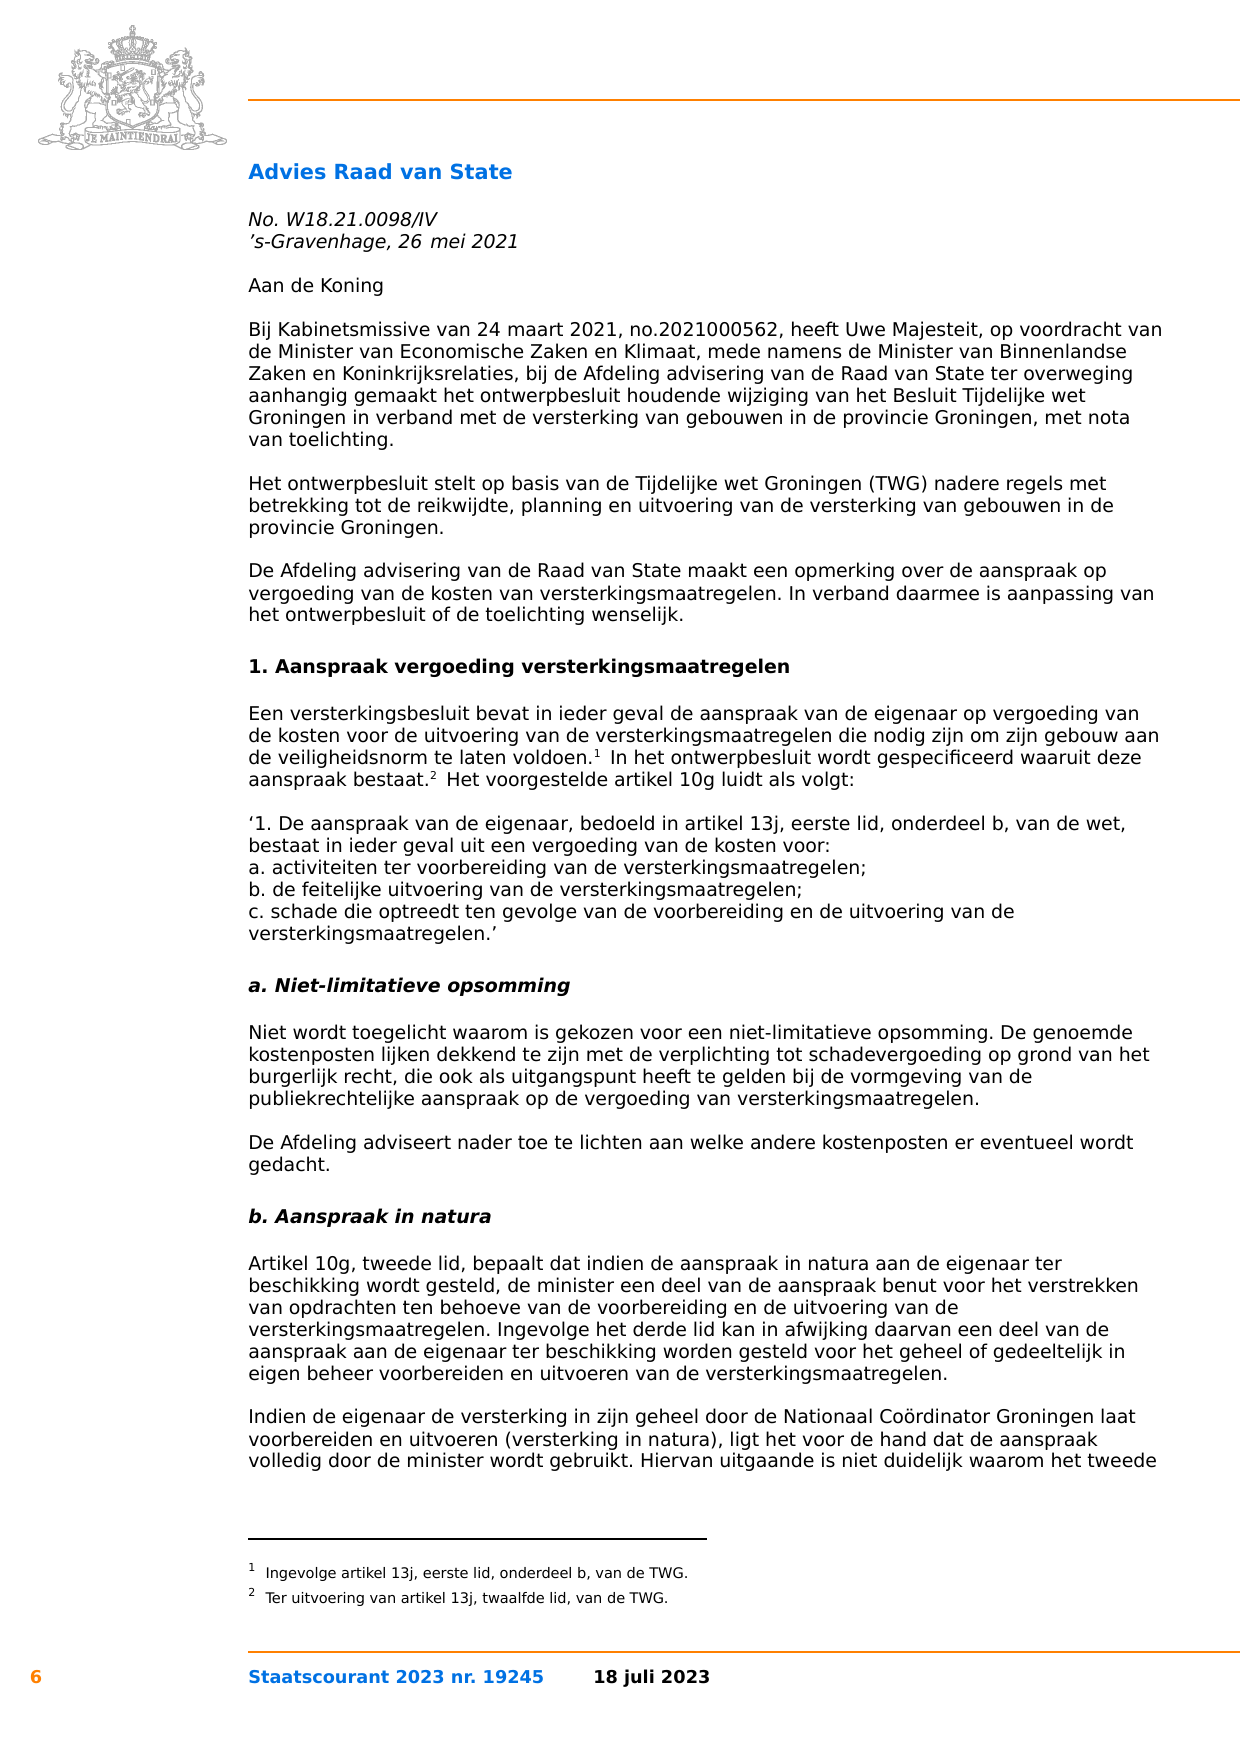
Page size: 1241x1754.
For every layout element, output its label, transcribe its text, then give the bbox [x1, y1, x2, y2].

text Een versterkingsbesluit bevat in ieder geval de aanspraak van de eigenaar op vergoeding van de kosten voor de uitvoering van de versterkingsmaatregelen die nodig zijn om zijn gebouw aan de veiligheidsnorm te laten voldoen. In het ontwerpbesluit wordt gespecificeerd waaruit deze aanspraak bestaat. Het voorgestelde artikel 10g luidt als volgt: [248, 703, 1163, 791]
subtitle Advies Raad van State [248, 160, 1163, 184]
text ‘1. De aanspraak van de eigenaar, bedoeld in artikel 13j, eerste lid, onderdeel b, van de wet, bestaat in ieder geval uit een vergoeding van de kosten voor: [248, 813, 1163, 857]
text No. W18.21.0098/IV [248, 209, 1163, 231]
text Ter uitvoering van artikel 13j, twaalfde lid, van de TWG. [248, 1586, 1163, 1608]
text Niet wordt toegelicht waarom is gekozen voor een niet-limitatieve opsomming. De genoemde kostenposten lijken dekkend te zijn met de verplichting tot schadevergoeding op grond van het burgerlijk recht, die ook als uitgangspunt heeft te gelden bij de vormgeving van de publiekrechtelijke aanspraak op de vergoeding van versterkingsmaatregelen. [248, 1022, 1163, 1110]
text Ingevolge artikel 13j, eerste lid, onderdeel b, van de TWG. [248, 1561, 1163, 1583]
subtitle b. Aanspraak in natura [248, 1206, 1163, 1228]
text Bij Kabinetsmissive van 24 maart 2021, no.2021000562, heeft Uwe Majesteit, op voordracht van de Minister van Economische Zaken en Klimaat, mede namens de Minister van Binnenlandse Zaken en Koninkrijksrelaties, bij de Afdeling advisering van de Raad van State ter overweging aanhangig gemaakt het ontwerpbesluit houdende wijziging van het Besluit Tijdelijke wet Groningen in verband met de versterking van gebouwen in de provincie Groningen, met nota van toelichting. [248, 319, 1163, 451]
text ’s-Gravenhage, 26 mei 2021 [248, 231, 1163, 253]
text c. schade die optreedt ten gevolge van de voorbereiding en de uitvoering van de versterkingsmaatregelen.’ [248, 901, 1163, 945]
text De Afdeling advisering van de Raad van State maakt een opmerking over de aanspraak op vergoeding van de kosten van versterkingsmaatregelen. In verband daarmee is aanpassing van het ontwerpbesluit of de toelichting wenselijk. [248, 560, 1163, 626]
text a. activiteiten ter voorbereiding van de versterkingsmaatregelen; [248, 857, 1163, 879]
text Indien de eigenaar de versterking in zijn geheel door de Nationaal Coördinator Groningen laat voorbereiden en uitvoeren (versterking in natura), ligt het voor de hand dat de aanspraak volledig door de minister wordt gebruikt. Hiervan uitgaande is niet duidelijk waarom het tweede [248, 1406, 1163, 1472]
text De Afdeling adviseert nader toe te lichten aan welke andere kostenposten er eventueel wordt gedacht. [248, 1132, 1163, 1176]
subtitle a. Niet-limitatieve opsomming [248, 975, 1163, 997]
text Aan de Koning [248, 275, 1163, 297]
text Artikel 10g, tweede lid, bepaalt dat indien de aanspraak in natura aan de eigenaar ter beschikking wordt gesteld, de minister een deel van de aanspraak benut voor het verstrekken van opdrachten ten behoeve van de voorbereiding en de uitvoering van de versterkingsmaatregelen. Ingevolge het derde lid kan in afwijking daarvan een deel van de aanspraak aan de eigenaar ter beschikking worden gesteld voor het geheel of gedeeltelijk in eigen beheer voorbereiden en uitvoeren van de versterkingsmaatregelen. [248, 1253, 1163, 1384]
text Het ontwerpbesluit stelt op basis van de Tijdelijke wet Groningen (TWG) nadere regels met betrekking tot de reikwijdte, planning en uitvoering van de versterking van gebouwen in de provincie Groningen. [248, 473, 1163, 538]
text b. de feitelijke uitvoering van de versterkingsmaatregelen; [248, 879, 1163, 901]
picture [38, 25, 227, 150]
subtitle 1. Aanspraak vergoeding versterkingsmaatregelen [248, 656, 1163, 678]
